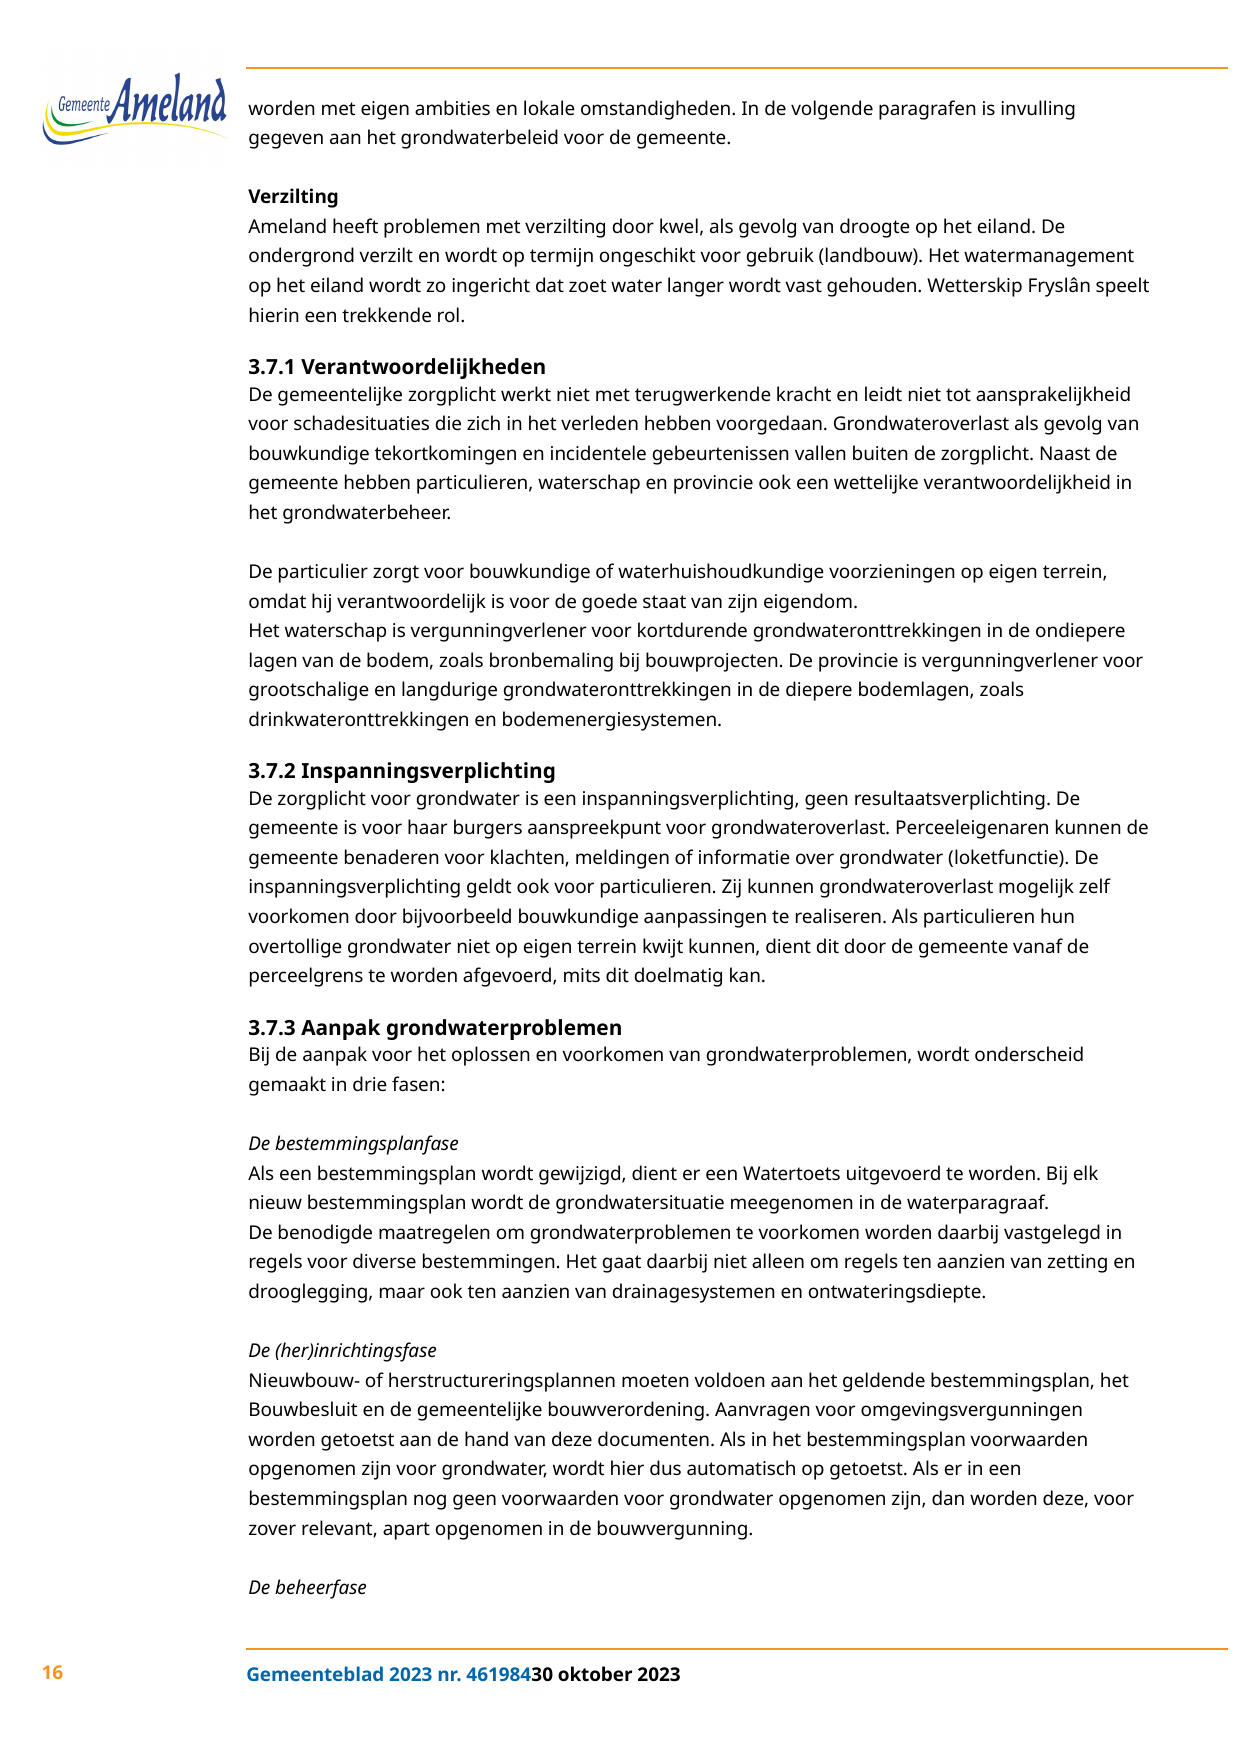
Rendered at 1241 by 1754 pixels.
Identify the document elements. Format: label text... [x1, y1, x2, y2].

text De beheerfase [248, 1574, 1152, 1599]
text worden met eigen ambities en lokale omstandigheden. In de volgende paragrafen is invulling gegeven aan het grondwaterbeleid voor de gemeente. [248, 95, 1152, 150]
text Het waterschap is vergunningverlener voor kortdurende grondwateronttrekkingen in de ondiepere lagen van de bodem, zoals bronbemaling bij bouwprojecten. De provincie is vergunningverlener voor grootschalige en langdurige grondwateronttrekkingen in de diepere bodemlagen, zoals drinkwateronttrekkingen en bodemenergiesystemen. [248, 617, 1152, 732]
text Bij de aanpak voor het oplossen en voorkomen van grondwaterproblemen, wordt onderscheid gemaakt in drie fasen: [248, 1041, 1152, 1097]
text Als een bestemmingsplan wordt gewijzigd, dient er een Watertoets uitgevoerd te worden. Bij elk nieuw bestemmingsplan wordt de grondwatersituatie meegenomen in de waterparagraaf. [248, 1160, 1152, 1215]
text Verzilting [248, 183, 1152, 209]
text 3.7.2 Inspanningsverplichting [248, 757, 1152, 785]
text De particulier zorgt voor bouwkundige of waterhuishoudkundige voorzieningen op eigen terrein, omdat hij verantwoordelijk is voor de goede staat van zijn eigendom. [248, 558, 1152, 613]
text De (her)inrichtingsfase [248, 1337, 1152, 1363]
text 3.7.1 Verantwoordelijkheden [248, 352, 1152, 381]
picture [41, 47, 231, 172]
text De gemeentelijke zorgplicht werkt niet met terugwerkende kracht en leidt niet tot aansprakelijkheid voor schadesituaties die zich in het verleden hebben voorgedaan. Grondwateroverlast als gevolg van bouwkundige tekortkomingen en incidentele gebeurtenissen vallen buiten de zorgplicht. Naast de gemeente hebben particulieren, waterschap en provincie ook een wettelijke verantwoordelijkheid in het grondwaterbeheer. [248, 381, 1152, 525]
text De benodigde maatregelen om grondwaterproblemen te voorkomen worden daarbij vastgelegd in regels voor diverse bestemmingen. Het gaat daarbij niet alleen om regels ten aanzien van zetting en drooglegging, maar ook ten aanzien van drainagesystemen en ontwateringsdiepte. [248, 1219, 1152, 1304]
text De zorgplicht voor grondwater is een inspanningsverplichting, geen resultaatsverplichting. De gemeente is voor haar burgers aanspreekpunt voor grondwateroverlast. Perceeleigenaren kunnen de gemeente benaderen voor klachten, meldingen of informatie over grondwater (loketfunctie). De inspanningsverplichting geldt ook voor particulieren. Zij kunnen grondwateroverlast mogelijk zelf voorkomen door bijvoorbeeld bouwkundige aanpassingen te realiseren. Als particulieren hun overtollige grondwater niet op eigen terrein kwijt kunnen, dient dit door de gemeente vanaf de perceelgrens te worden afgevoerd, mits dit doelmatig kan. [248, 785, 1152, 988]
text 3.7.3 Aanpak grondwaterproblemen [248, 1013, 1152, 1041]
text De bestemmingsplanfase [248, 1130, 1152, 1156]
text Nieuwbouw- of herstructureringsplannen moeten voldoen aan het geldende bestemmingsplan, het Bouwbesluit en de gemeentelijke bouwverordening. Aanvragen voor omgevingsvergunningen worden getoetst aan de hand van deze documenten. Als in het bestemmingsplan voorwaarden opgenomen zijn voor grondwater, wordt hier dus automatisch op getoetst. Als er in een bestemmingsplan nog geen voorwaarden voor grondwater opgenomen zijn, dan worden deze, voor zover relevant, apart opgenomen in de bouwvergunning. [248, 1367, 1152, 1540]
text Ameland heeft problemen met verzilting door kwel, als gevolg van droogte op het eiland. De ondergrond verzilt en wordt op termijn ongeschikt voor gebruik (landbouw). Het watermanagement op het eiland wordt zo ingericht dat zoet water langer wordt vast gehouden. Wetterskip Fryslân speelt hierin een trekkende rol. [248, 213, 1152, 328]
